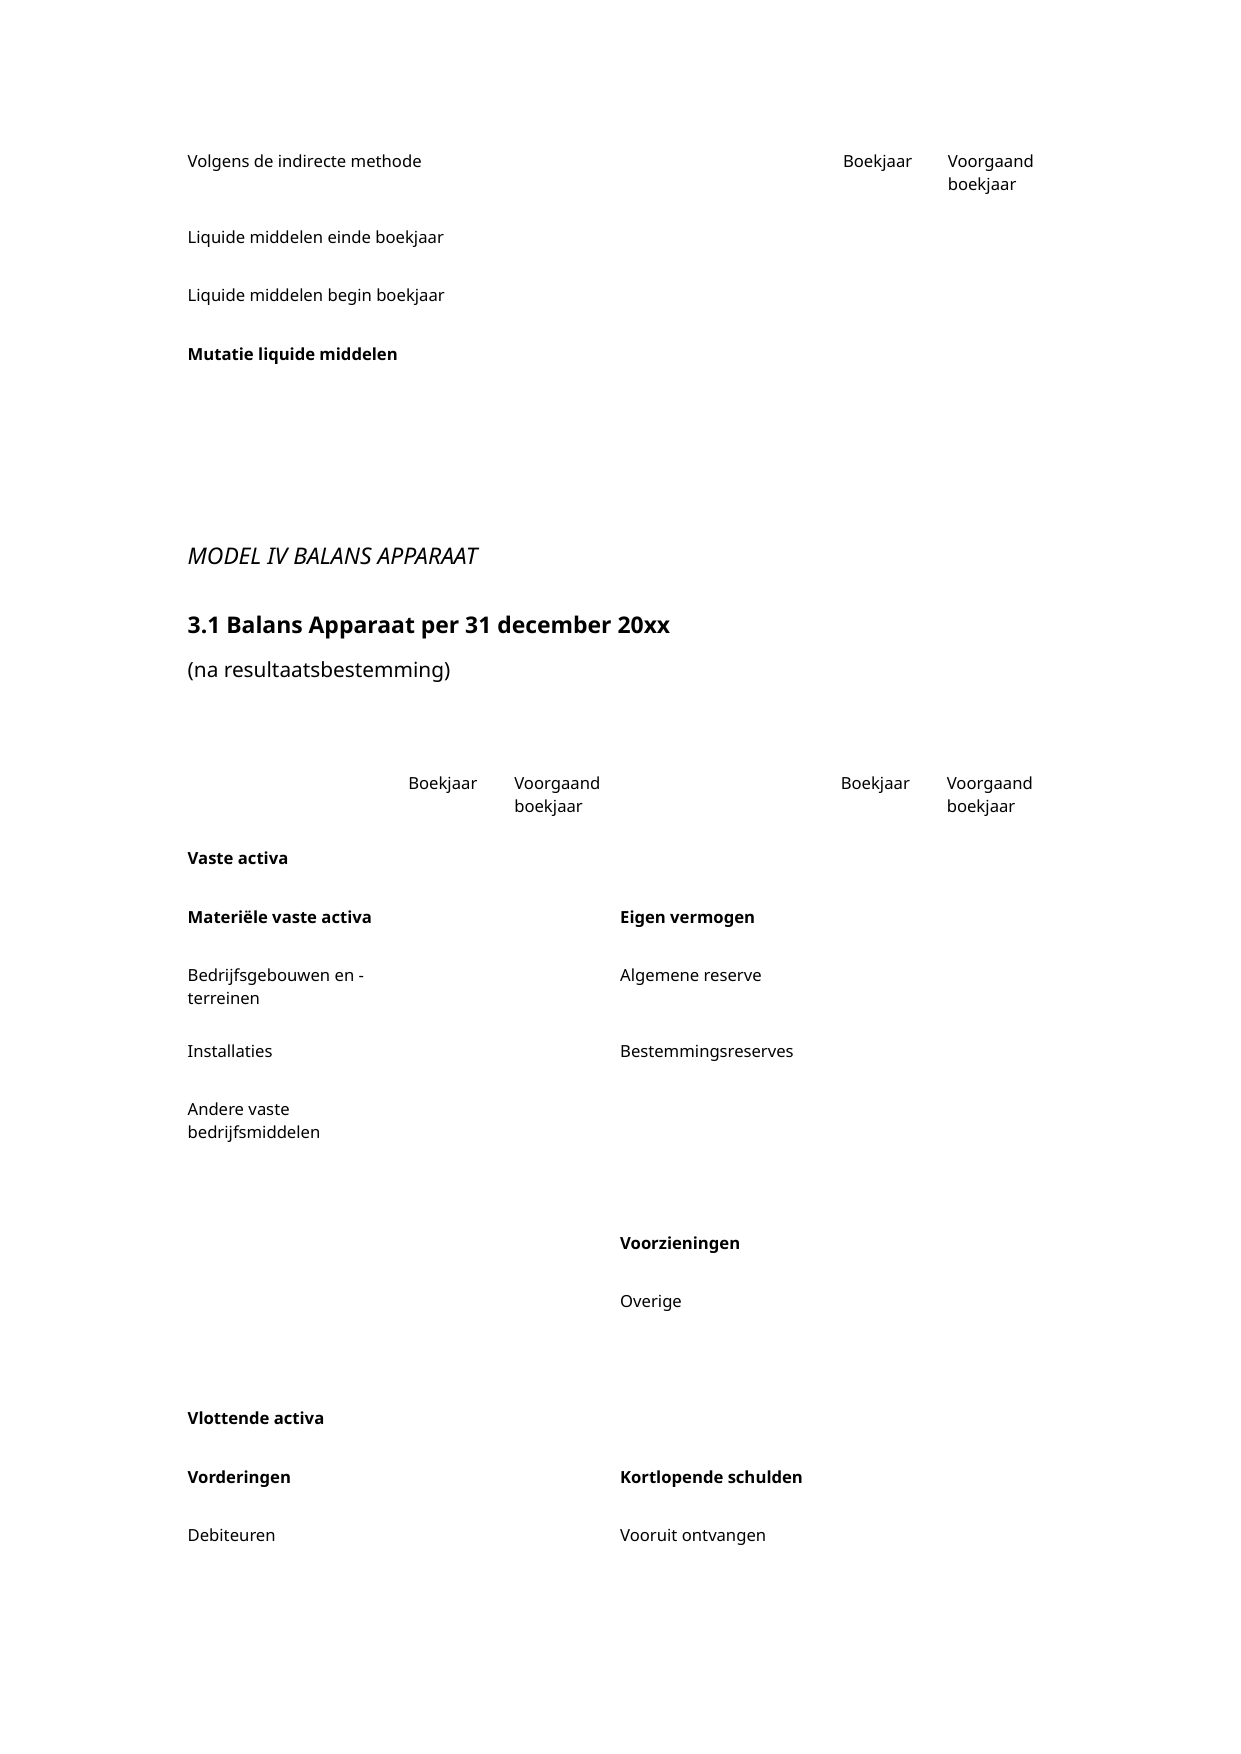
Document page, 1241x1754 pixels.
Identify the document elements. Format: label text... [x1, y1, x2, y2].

table_cell [620, 1407, 841, 1465]
table_cell [567, 1465, 620, 1524]
table_cell [514, 1348, 567, 1407]
table_cell Voorzieningen [620, 1231, 841, 1290]
table_header Voorgaand boekjaar [948, 150, 1053, 225]
table_cell [843, 284, 948, 342]
table_cell [894, 905, 947, 964]
table_cell Vooruit ontvangen [620, 1524, 841, 1582]
table_cell [188, 1173, 408, 1231]
table_header Boekjaar [843, 150, 948, 225]
table_cell [461, 964, 514, 1039]
table_cell Installaties [188, 1039, 408, 1098]
table_cell Bestemmingsreserves [620, 1039, 841, 1098]
table_cell [188, 401, 843, 459]
table_cell Mutatie liquide middelen [188, 342, 843, 401]
table_cell [461, 1465, 514, 1524]
table_cell [567, 1039, 620, 1098]
table_cell [620, 847, 841, 905]
table_cell [514, 847, 567, 905]
table_header [620, 771, 841, 847]
table_cell [1000, 847, 1053, 905]
table_cell [1000, 1348, 1053, 1407]
table_cell [514, 1465, 567, 1524]
table_cell [408, 1173, 461, 1231]
table_cell [514, 1231, 567, 1290]
table_cell [841, 1039, 894, 1098]
table_cell [461, 1173, 514, 1231]
table_cell [948, 284, 1053, 342]
table_cell Vlottende activa [188, 1407, 408, 1465]
table_cell [947, 1039, 999, 1098]
table_cell [1000, 1290, 1053, 1348]
table_cell [408, 847, 461, 905]
table_cell [188, 1290, 408, 1348]
table_cell [1000, 1231, 1053, 1290]
table_header Boekjaar [408, 771, 514, 847]
table_cell [894, 847, 947, 905]
table_cell [408, 1407, 461, 1465]
text (na resultaatsbestemming) [187, 655, 1053, 683]
table_cell [620, 1173, 841, 1231]
table_cell [841, 1231, 894, 1290]
table_cell [843, 225, 948, 284]
table_cell [947, 964, 999, 1039]
subtitle MODEL IV BALANS APPARAAT [187, 540, 1053, 571]
table_cell [947, 1407, 999, 1465]
table_cell [567, 1290, 620, 1348]
table_cell [567, 1231, 620, 1290]
table_cell [841, 1098, 894, 1173]
table_cell [461, 1039, 514, 1098]
table_cell [514, 1173, 567, 1231]
table_cell [514, 1290, 567, 1348]
table_cell [841, 1173, 894, 1231]
table_cell [461, 847, 514, 905]
table_cell Eigen vermogen [620, 905, 841, 964]
table_cell [948, 401, 1053, 459]
table_cell [567, 964, 620, 1039]
table_cell [841, 1348, 894, 1407]
table_cell Algemene reserve [620, 964, 841, 1039]
table_cell [620, 1348, 841, 1407]
table_cell [408, 1465, 461, 1524]
table_cell [408, 964, 461, 1039]
table_cell [947, 1098, 999, 1173]
table_cell Debiteuren [188, 1524, 408, 1582]
table_cell [1000, 1173, 1053, 1231]
table_cell [567, 905, 620, 964]
table_cell [947, 905, 999, 964]
table_cell [567, 1173, 620, 1231]
table_cell [841, 1290, 894, 1348]
table_cell [514, 1524, 567, 1582]
table_cell Liquide middelen einde boekjaar [188, 225, 843, 284]
table_cell [894, 1039, 947, 1098]
table_cell [461, 1524, 514, 1582]
table_cell [1000, 1098, 1053, 1173]
table_cell [947, 1290, 999, 1348]
table_cell [567, 1407, 620, 1465]
table_header Voorgaand boekjaar [514, 771, 620, 847]
table_cell [841, 1465, 894, 1524]
table_header Voorgaand boekjaar [947, 771, 1053, 847]
table_cell Vorderingen [188, 1465, 408, 1524]
table_cell [514, 905, 567, 964]
table_cell [461, 905, 514, 964]
table_cell [567, 1524, 620, 1582]
table_cell [408, 1524, 461, 1582]
table_cell [841, 964, 894, 1039]
table_cell [894, 1173, 947, 1231]
table_cell [841, 1407, 894, 1465]
table_cell [841, 847, 894, 905]
table_cell [408, 1098, 461, 1173]
table_cell [1000, 1465, 1053, 1524]
table_cell [947, 1348, 999, 1407]
table_cell [620, 1098, 841, 1173]
table_cell [841, 905, 894, 964]
table_cell [567, 1348, 620, 1407]
table_cell [843, 342, 948, 401]
table_cell [947, 1524, 999, 1582]
table_cell [1000, 1039, 1053, 1098]
table_cell [514, 1039, 567, 1098]
table_cell [894, 1348, 947, 1407]
table_cell [894, 1407, 947, 1465]
table_cell [188, 1231, 408, 1290]
table_cell [408, 905, 461, 964]
table_cell [408, 1348, 461, 1407]
table_cell [1000, 1407, 1053, 1465]
table_cell [894, 1465, 947, 1524]
table_cell [461, 1231, 514, 1290]
table_cell [1000, 905, 1053, 964]
table_cell [894, 1290, 947, 1348]
table_cell [408, 1039, 461, 1098]
table_cell Andere vaste bedrijfsmiddelen [188, 1098, 408, 1173]
table_cell [567, 1098, 620, 1173]
table_cell [894, 1524, 947, 1582]
table_cell [894, 964, 947, 1039]
table_cell Bedrijfsgebouwen en -terreinen [188, 964, 408, 1039]
table_cell [948, 342, 1053, 401]
table_cell [947, 847, 999, 905]
table_cell Materiële vaste activa [188, 905, 408, 964]
table_cell [947, 1465, 999, 1524]
table_cell [461, 1098, 514, 1173]
table_cell [408, 1231, 461, 1290]
table_cell [514, 1407, 567, 1465]
table_cell [1000, 964, 1053, 1039]
table_header Volgens de indirecte methode [188, 150, 843, 225]
table_cell [947, 1231, 999, 1290]
table_cell Kortlopende schulden [620, 1465, 841, 1524]
table_cell [894, 1231, 947, 1290]
table_cell Overige [620, 1290, 841, 1348]
table_cell [461, 1290, 514, 1348]
table_cell [567, 847, 620, 905]
table_cell [841, 1524, 894, 1582]
table_cell [188, 1348, 408, 1407]
table_cell [514, 1098, 567, 1173]
table_cell [894, 1098, 947, 1173]
table_cell Vaste activa [188, 847, 408, 905]
table_cell [1000, 1524, 1053, 1582]
table_cell [514, 964, 567, 1039]
table_cell [461, 1407, 514, 1465]
table_cell [408, 1290, 461, 1348]
table_header Boekjaar [841, 771, 947, 847]
table_cell [948, 225, 1053, 284]
table_cell Liquide middelen begin boekjaar [188, 284, 843, 342]
subtitle 3.1 Balans Apparaat per 31 december 20xx [187, 609, 1053, 640]
table_cell [843, 401, 948, 459]
table_cell [947, 1173, 999, 1231]
table_cell [461, 1348, 514, 1407]
table_header [188, 771, 408, 847]
